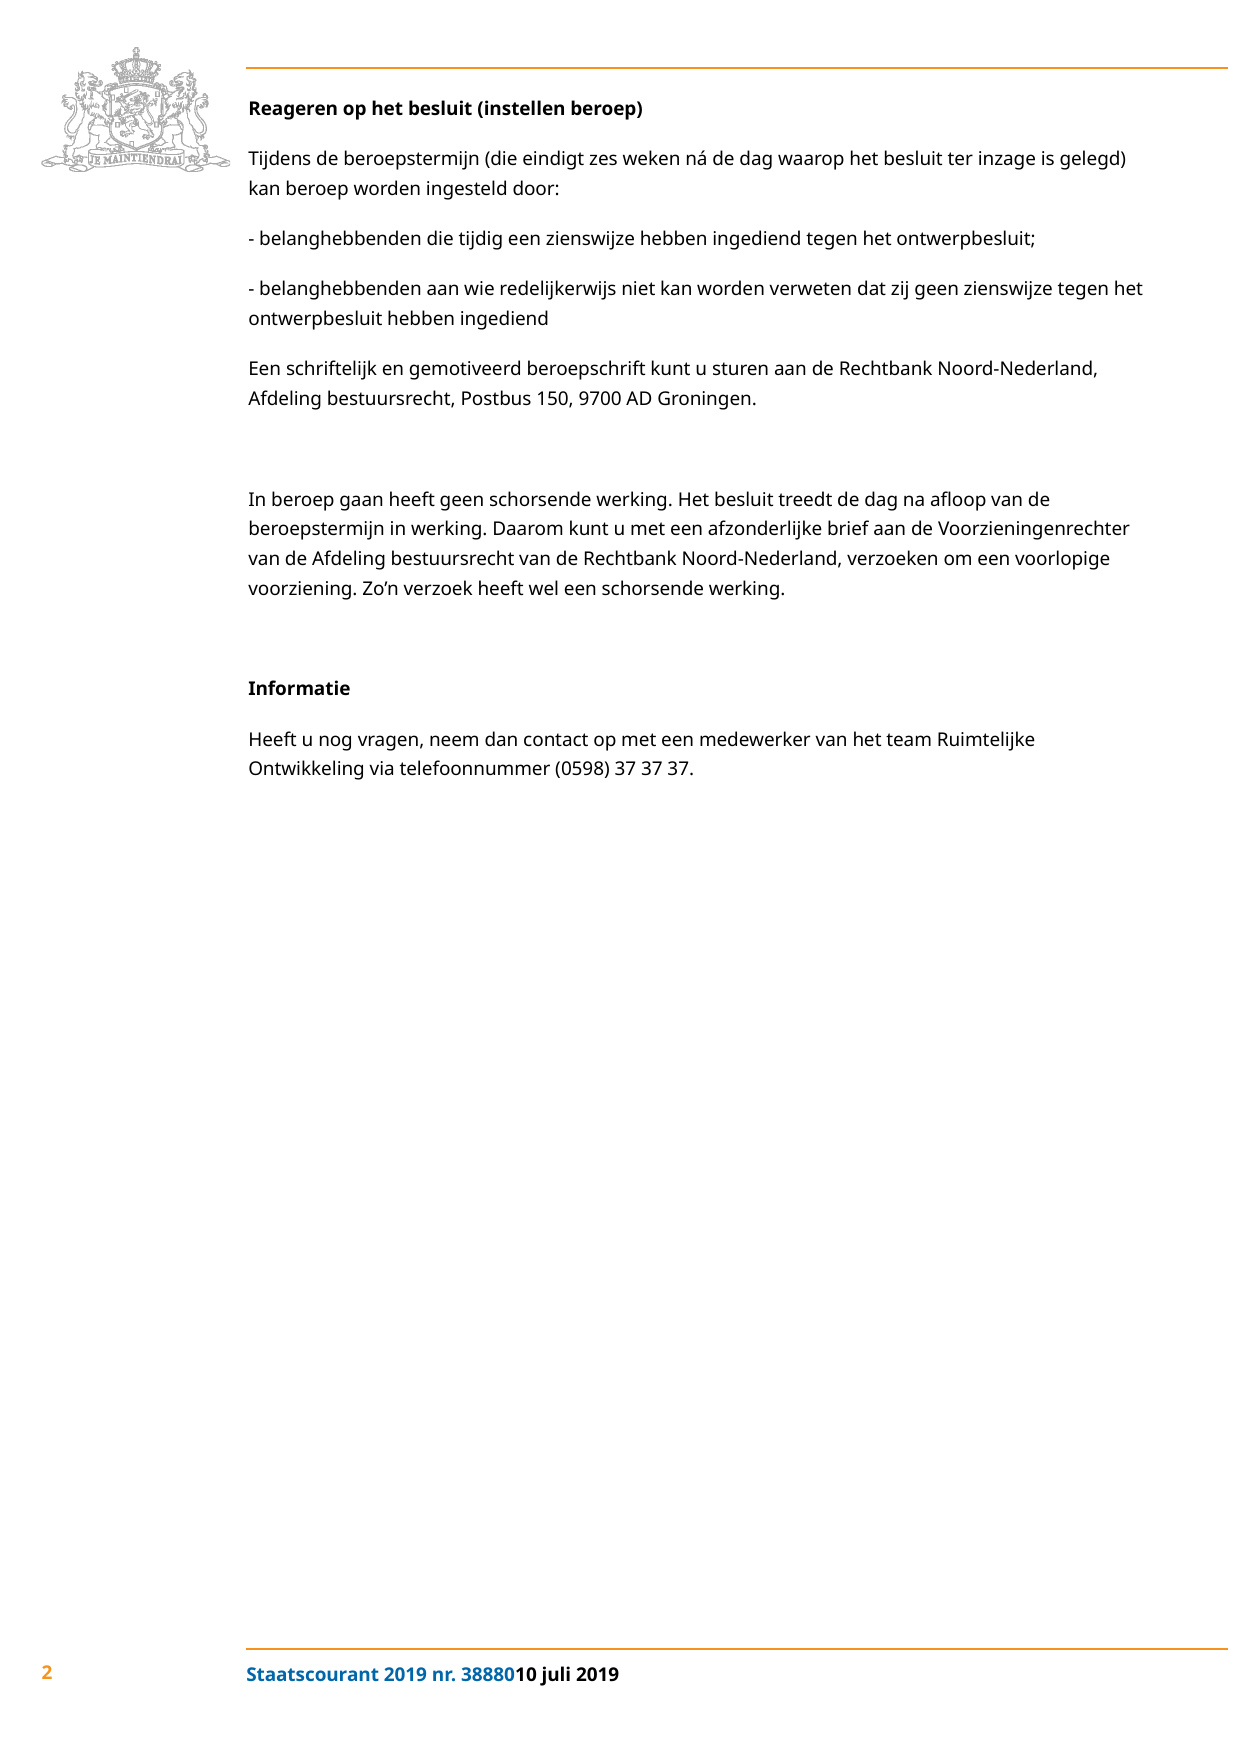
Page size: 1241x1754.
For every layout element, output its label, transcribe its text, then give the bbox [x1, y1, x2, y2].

text Tijdens de beroepstermijn (die eindigt zes weken ná de dag waarop het besluit ter inzage is gelegd) kan beroep worden ingesteld door: [248, 145, 1152, 201]
text - belanghebbenden aan wie redelijkerwijs niet kan worden verweten dat zij geen zienswijze tegen het ontwerpbesluit hebben ingediend [248, 276, 1152, 331]
text In beroep gaan heeft geen schorsende werking. Het besluit treedt de dag na afloop van de beroepstermijn in werking. Daarom kunt u met een afzonderlijke brief aan de Voorzieningenrechter van de Afdeling bestuursrecht van de Rechtbank Noord-Nederland, verzoeken om een voorlopige voorziening. Zo’n verzoek heeft wel een schorsende werking. [248, 486, 1152, 601]
picture [41, 47, 231, 172]
text Reageren op het besluit (instellen beroep) [248, 95, 1152, 121]
text - belanghebbenden die tijdig een zienswijze hebben ingediend tegen het ontwerpbesluit; [248, 225, 1152, 251]
text Informatie [248, 676, 1152, 701]
text Heeft u nog vragen, neem dan contact op met een medewerker van het team Ruimtelijke Ontwikkeling via telefoonnummer (0598) 37 37 37. [248, 726, 1152, 781]
text Een schriftelijk en gemotiveerd beroepschrift kunt u sturen aan de Rechtbank Noord-Nederland, Afdeling bestuursrecht, Postbus 150, 9700 AD Groningen. [248, 356, 1152, 411]
